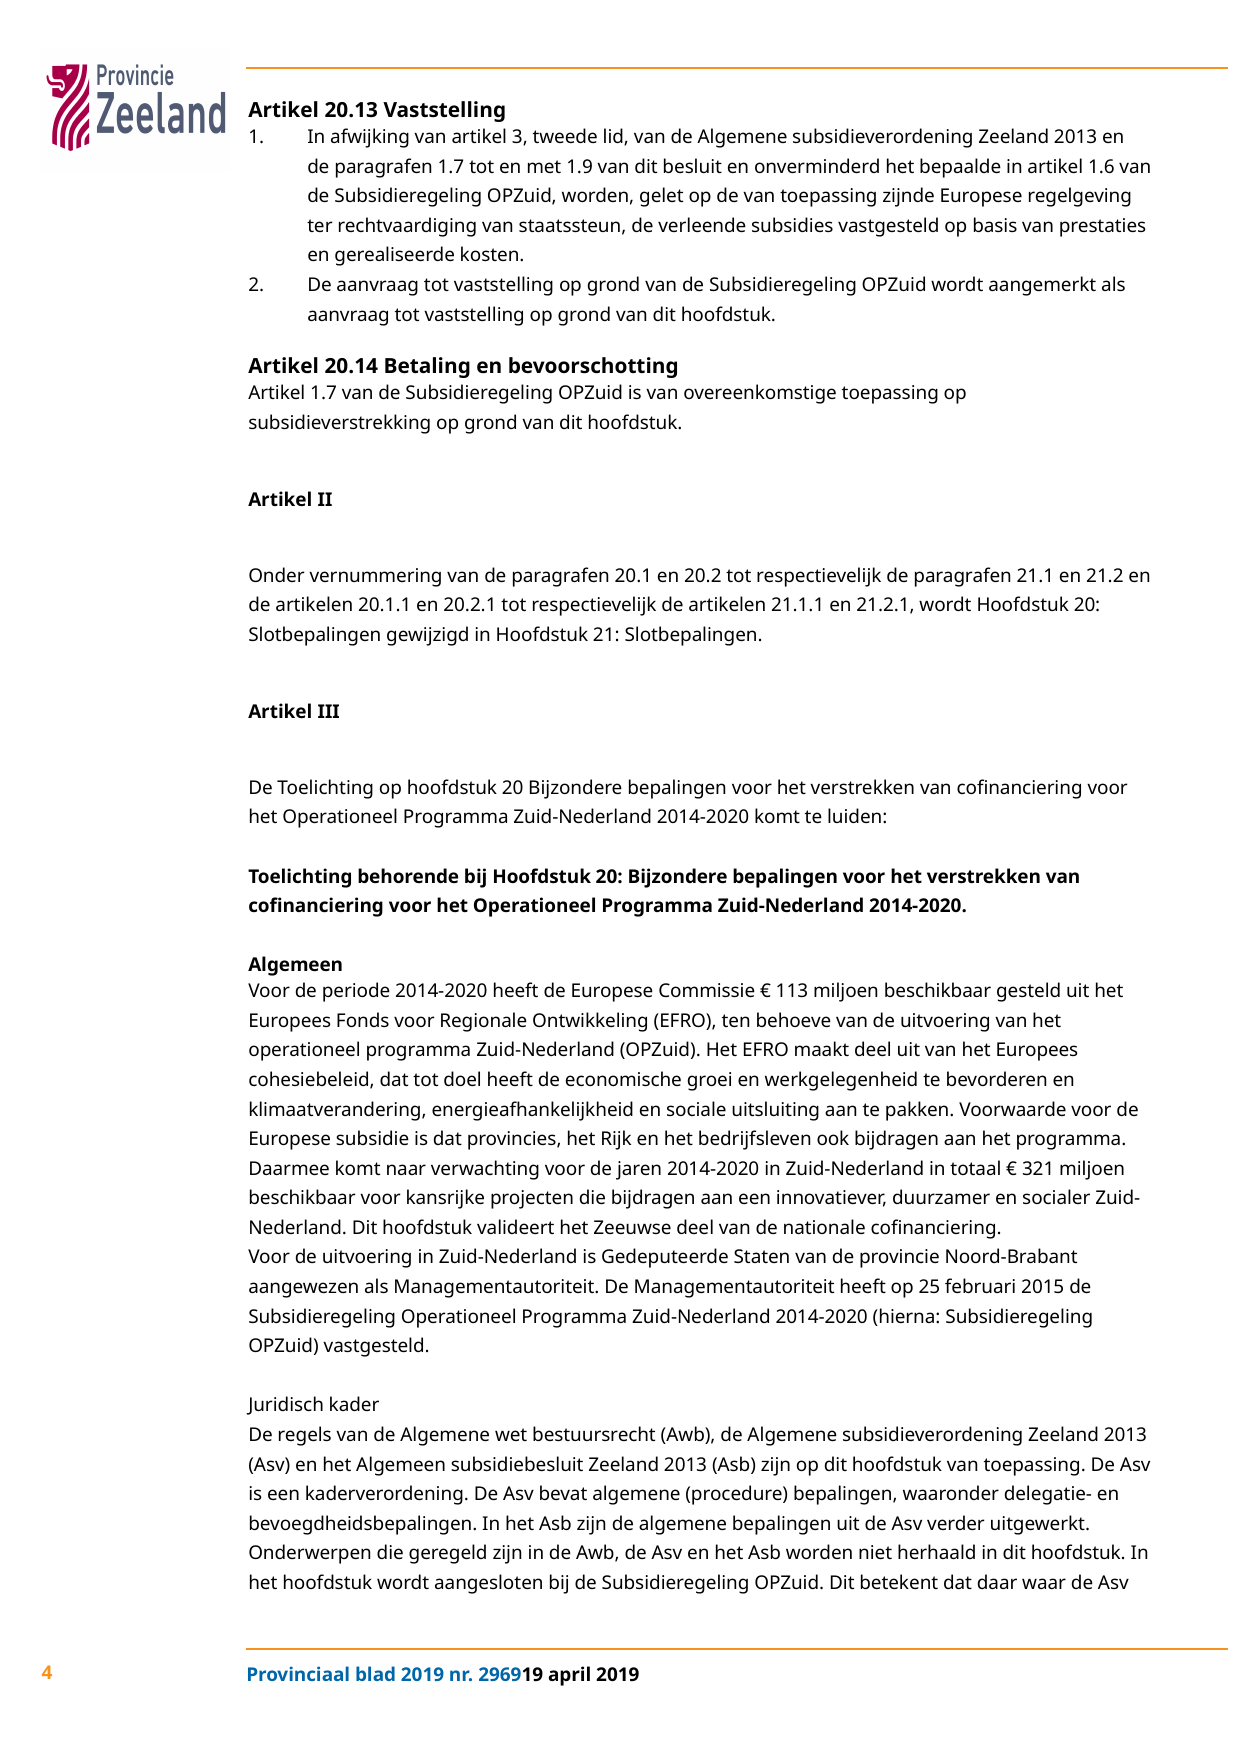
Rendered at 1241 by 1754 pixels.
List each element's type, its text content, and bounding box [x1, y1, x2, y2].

text De regels van de Algemene wet bestuursrecht (Awb), de Algemene subsidieverordening Zeeland 2013 (Asv) en het Algemeen subsidiebesluit Zeeland 2013 (Asb) zijn op dit hoofdstuk van toepassing. De Asv is een kaderverordening. De Asv bevat algemene (procedure) bepalingen, waaronder delegatie- en bevoegdheidsbepalingen. In het Asb zijn de algemene bepalingen uit de Asv verder uitgewerkt. Onderwerpen die geregeld zijn in de Awb, de Asv en het Asb worden niet herhaald in dit hoofdstuk. In het hoofdstuk wordt aangesloten bij de Subsidieregeling OPZuid. Dit betekent dat daar waar de Asv [248, 1421, 1152, 1595]
text Voor de periode 2014-2020 heeft de Europese Commissie € 113 miljoen beschikbaar gesteld uit het Europees Fonds voor Regionale Ontwikkeling (EFRO), ten behoeve van de uitvoering van het operationeel programma Zuid-Nederland (OPZuid). Het EFRO maakt deel uit van het Europees cohesiebeleid, dat tot doel heeft de economische groei en werkgelegenheid te bevorderen en klimaatverandering, energieafhankelijkheid en sociale uitsluiting aan te pakken. Voorwaarde voor de Europese subsidie is dat provincies, het Rijk en het bedrijfsleven ook bijdragen aan het programma. Daarmee komt naar verwachting voor de jaren 2014-2020 in Zuid-Nederland in totaal € 321 miljoen beschikbaar voor kansrijke projecten die bijdragen aan een innovatiever, duurzamer en socialer Zuid-Nederland. Dit hoofdstuk valideert het Zeeuwse deel van de nationale cofinanciering. [248, 977, 1152, 1240]
list In afwijking van artikel 3, tweede lid, van de Algemene subsidieverordening Zeeland 2013 en de paragrafen 1.7 tot en met 1.9 van dit besluit en onverminderd het bepaalde in artikel 1.6 van de Subsidieregeling OPZuid, worden, gelet op de van toepassing zijnde Europese regelgeving ter rechtvaardiging van staatssteun, de verleende subsidies vastgesteld op basis van prestaties en gerealiseerde kosten. [248, 123, 1152, 267]
text Toelichting behorende bij Hoofdstuk 20: Bijzondere bepalingen voor het verstrekken van cofinanciering voor het Operationeel Programma Zuid-Nederland 2014-2020. [248, 863, 1152, 918]
text De Toelichting op hoofdstuk 20 Bijzondere bepalingen voor het verstrekken van cofinanciering voor het Operationeel Programma Zuid-Nederland 2014-2020 komt te luiden: [248, 774, 1152, 829]
text Artikel 20.14 Betaling en bevoorschotting [248, 351, 1152, 379]
text Artikel 1.7 van de Subsidieregeling OPZuid is van overeenkomstige toepassing op subsidieverstrekking op grond van dit hoofdstuk. [248, 379, 1152, 435]
text Juridisch kader [248, 1392, 1152, 1417]
text Onder vernummering van de paragrafen 20.1 en 20.2 tot respectievelijk de paragrafen 21.1 en 21.2 en de artikelen 20.1.1 en 20.2.1 tot respectievelijk de artikelen 21.1.1 en 21.2.1, wordt Hoofdstuk 20: Slotbepalingen gewijzigd in Hoofdstuk 21: Slotbepalingen. [248, 562, 1152, 647]
picture [41, 47, 231, 172]
text Voor de uitvoering in Zuid-Nederland is Gedeputeerde Staten van de provincie Noord-Brabant aangewezen als Managementautoriteit. De Managementautoriteit heeft op 25 februari 2015 de Subsidieregeling Operationeel Programma Zuid-Nederland 2014-2020 (hierna: Subsidieregeling OPZuid) vastgesteld. [248, 1244, 1152, 1358]
text Algemeen [248, 952, 1152, 977]
text Artikel III [248, 696, 1152, 725]
list De aanvraag tot vaststelling op grond van de Subsidieregeling OPZuid wordt aangemerkt als aanvraag tot vaststelling op grond van dit hoofdstuk. [248, 271, 1152, 326]
text Artikel II [248, 484, 1152, 513]
text Artikel 20.13 Vaststelling [248, 95, 1152, 123]
